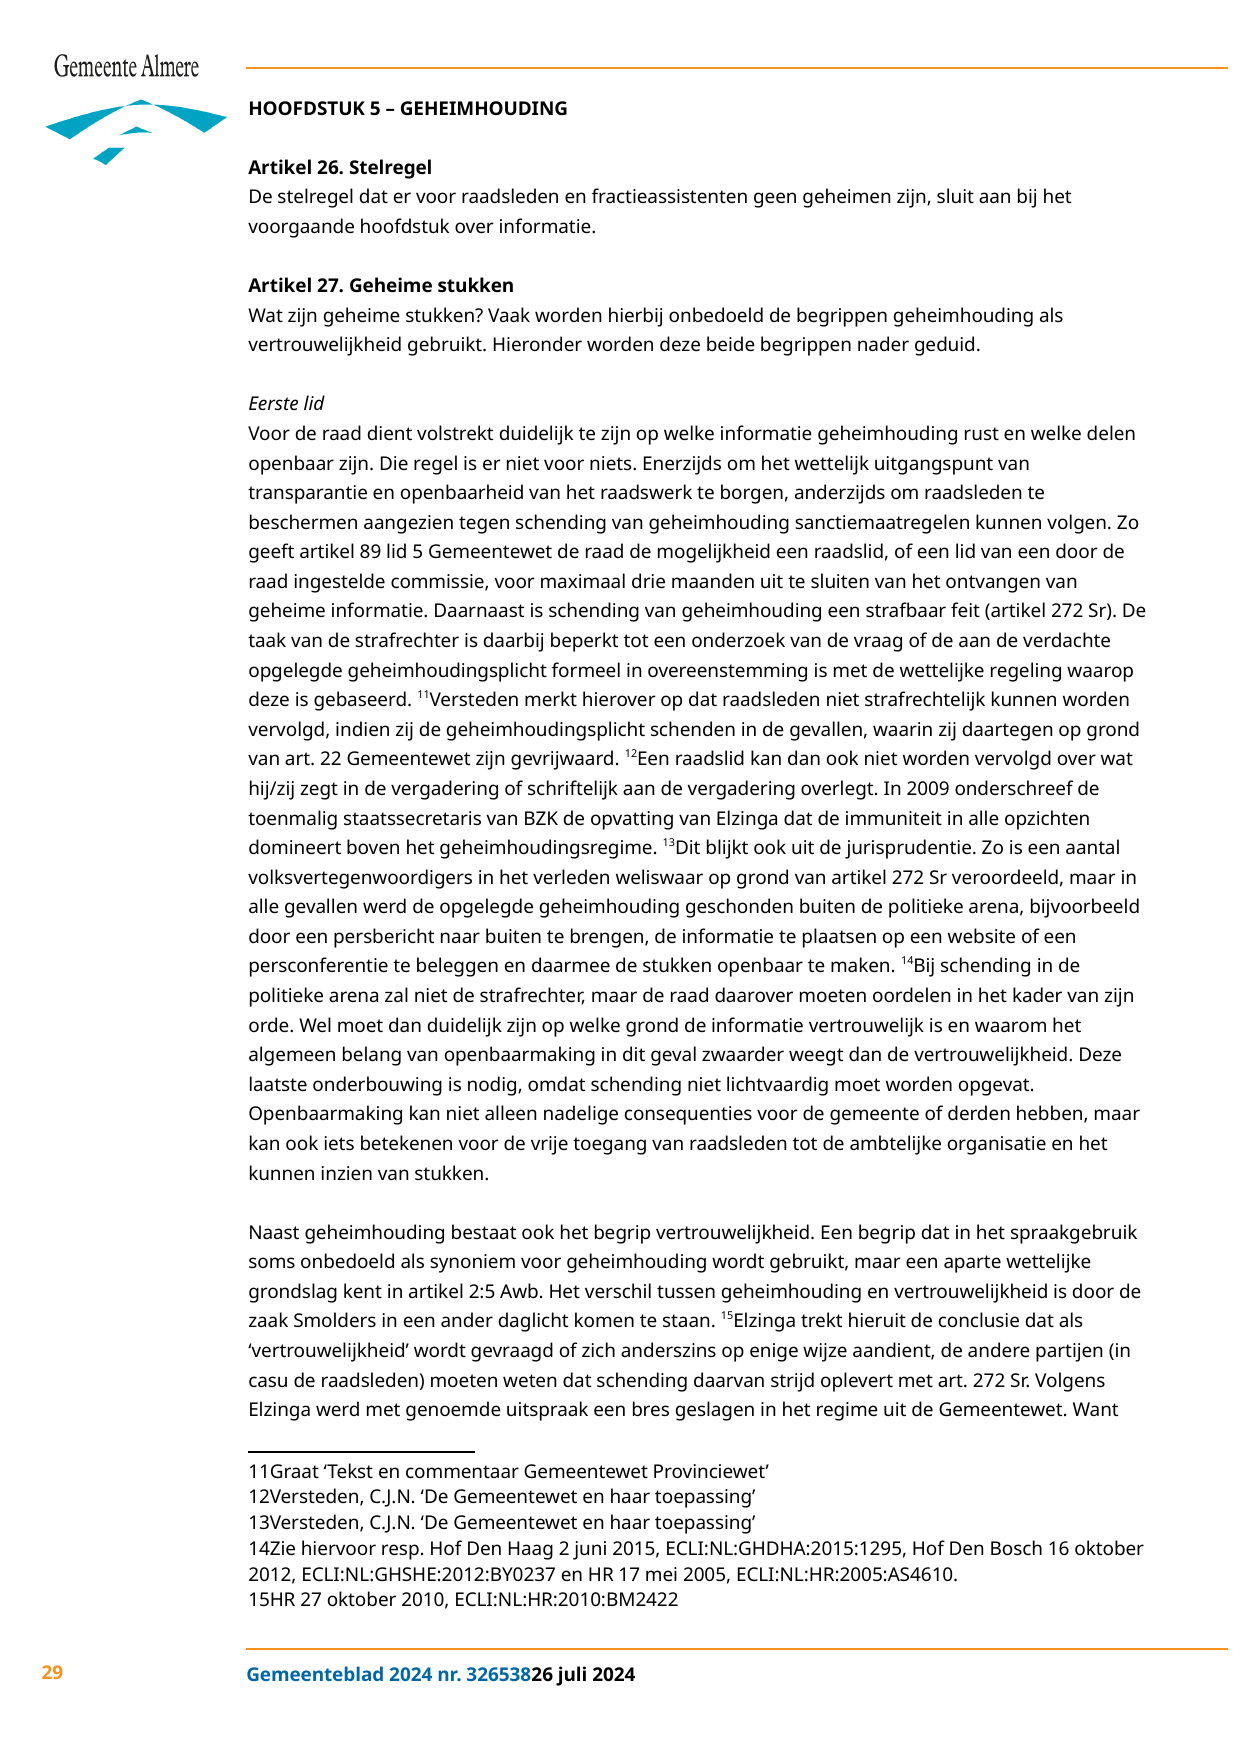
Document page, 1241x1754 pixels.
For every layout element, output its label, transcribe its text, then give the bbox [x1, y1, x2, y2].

text Versteden, C.J.N. ‘De Gemeentewet en haar toepassing’ [248, 1483, 1152, 1509]
picture [41, 47, 231, 172]
text Naast geheimhouding bestaat ook het begrip vertrouwelijkheid. Een begrip dat in het spraakgebruik soms onbedoeld als synoniem voor geheimhouding wordt gebruikt, maar een aparte wettelijke grondslag kent in artikel 2:5 Awb. Het verschil tussen geheimhouding en vertrouwelijkheid is door de zaak Smolders in een ander daglicht komen te staan. Elzinga trekt hieruit de conclusie dat als ‘vertrouwelijkheid’ wordt gevraagd of zich anderszins op enige wijze aandient, de andere partijen (in casu de raadsleden) moeten weten dat schending daarvan strijd oplevert met art. 272 Sr. Volgens Elzinga werd met genoemde uitspraak een bres geslagen in het regime uit de Gemeentewet. Want [248, 1219, 1152, 1422]
text HOOFDSTUK 5 – GEHEIMHOUDING [248, 95, 1152, 121]
text Graat ‘Tekst en commentaar Gemeentewet Provinciewet’ [248, 1458, 1152, 1483]
text De stelregel dat er voor raadsleden en fractieassistenten geen geheimen zijn, sluit aan bij het voorgaande hoofdstuk over informatie. [248, 183, 1152, 239]
text Artikel 26. Stelregel [248, 154, 1152, 180]
text Wat zijn geheime stukken? Vaak worden hierbij onbedoeld de begrippen geheimhouding als vertrouwelijkheid gebruikt. Hieronder worden deze beide begrippen nader geduid. [248, 302, 1152, 357]
text Voor de raad dient volstrekt duidelijk te zijn op welke informatie geheimhouding rust en welke delen openbaar zijn. Die regel is er niet voor niets. Enerzijds om het wettelijk uitgangspunt van transparantie en openbaarheid van het raadswerk te borgen, anderzijds om raadsleden te beschermen aangezien tegen schending van geheimhouding sanctiemaatregelen kunnen volgen. Zo geeft artikel 89 lid 5 Gemeentewet de raad de mogelijkheid een raadslid, of een lid van een door de raad ingestelde commissie, voor maximaal drie maanden uit te sluiten van het ontvangen van geheime informatie. Daarnaast is schending van geheimhouding een strafbaar feit (artikel 272 Sr). De taak van de strafrechter is daarbij beperkt tot een onderzoek van de vraag of de aan de verdachte opgelegde geheimhoudingsplicht formeel in overeenstemming is met de wettelijke regeling waarop deze is gebaseerd. Versteden merkt hierover op dat raadsleden niet strafrechtelijk kunnen worden vervolgd, indien zij de geheimhoudingsplicht schenden in de gevallen, waarin zij daartegen op grond van art. 22 Gemeentewet zijn gevrijwaard. Een raadslid kan dan ook niet worden vervolgd over wat hij/zij zegt in de vergadering of schriftelijk aan de vergadering overlegt. In 2009 onderschreef de toenmalig staatssecretaris van BZK de opvatting van Elzinga dat de immuniteit in alle opzichten domineert boven het geheimhoudingsregime. Dit blijkt ook uit de jurisprudentie. Zo is een aantal volksvertegenwoordigers in het verleden weliswaar op grond van artikel 272 Sr veroordeeld, maar in alle gevallen werd de opgelegde geheimhouding geschonden buiten de politieke arena, bijvoorbeeld door een persbericht naar buiten te brengen, de informatie te plaatsen op een website of een persconferentie te beleggen en daarmee de stukken openbaar te maken. Bij schending in de politieke arena zal niet de strafrechter, maar de raad daarover moeten oordelen in het kader van zijn orde. Wel moet dan duidelijk zijn op welke grond de informatie vertrouwelijk is en waarom het algemeen belang van openbaarmaking in dit geval zwaarder weegt dan de vertrouwelijkheid. Deze laatste onderbouwing is nodig, omdat schending niet lichtvaardig moet worden opgevat. Openbaarmaking kan niet alleen nadelige consequenties voor de gemeente of derden hebben, maar kan ook iets betekenen voor de vrije toegang van raadsleden tot de ambtelijke organisatie en het kunnen inzien van stukken. [248, 420, 1152, 1186]
text HR 27 oktober 2010, ECLI:NL:HR:2010:BM2422 [248, 1586, 1152, 1612]
text Zie hiervoor resp. Hof Den Haag 2 juni 2015, ECLI:NL:GHDHA:2015:1295, Hof Den Bosch 16 oktober 2012, ECLI:NL:GHSHE:2012:BY0237 en HR 17 mei 2005, ECLI:NL:HR:2005:AS4610. [248, 1535, 1152, 1586]
text Versteden, C.J.N. ‘De Gemeentewet en haar toepassing’ [248, 1509, 1152, 1535]
text Artikel 27. Geheime stukken [248, 272, 1152, 298]
text Eerste lid [248, 391, 1152, 416]
